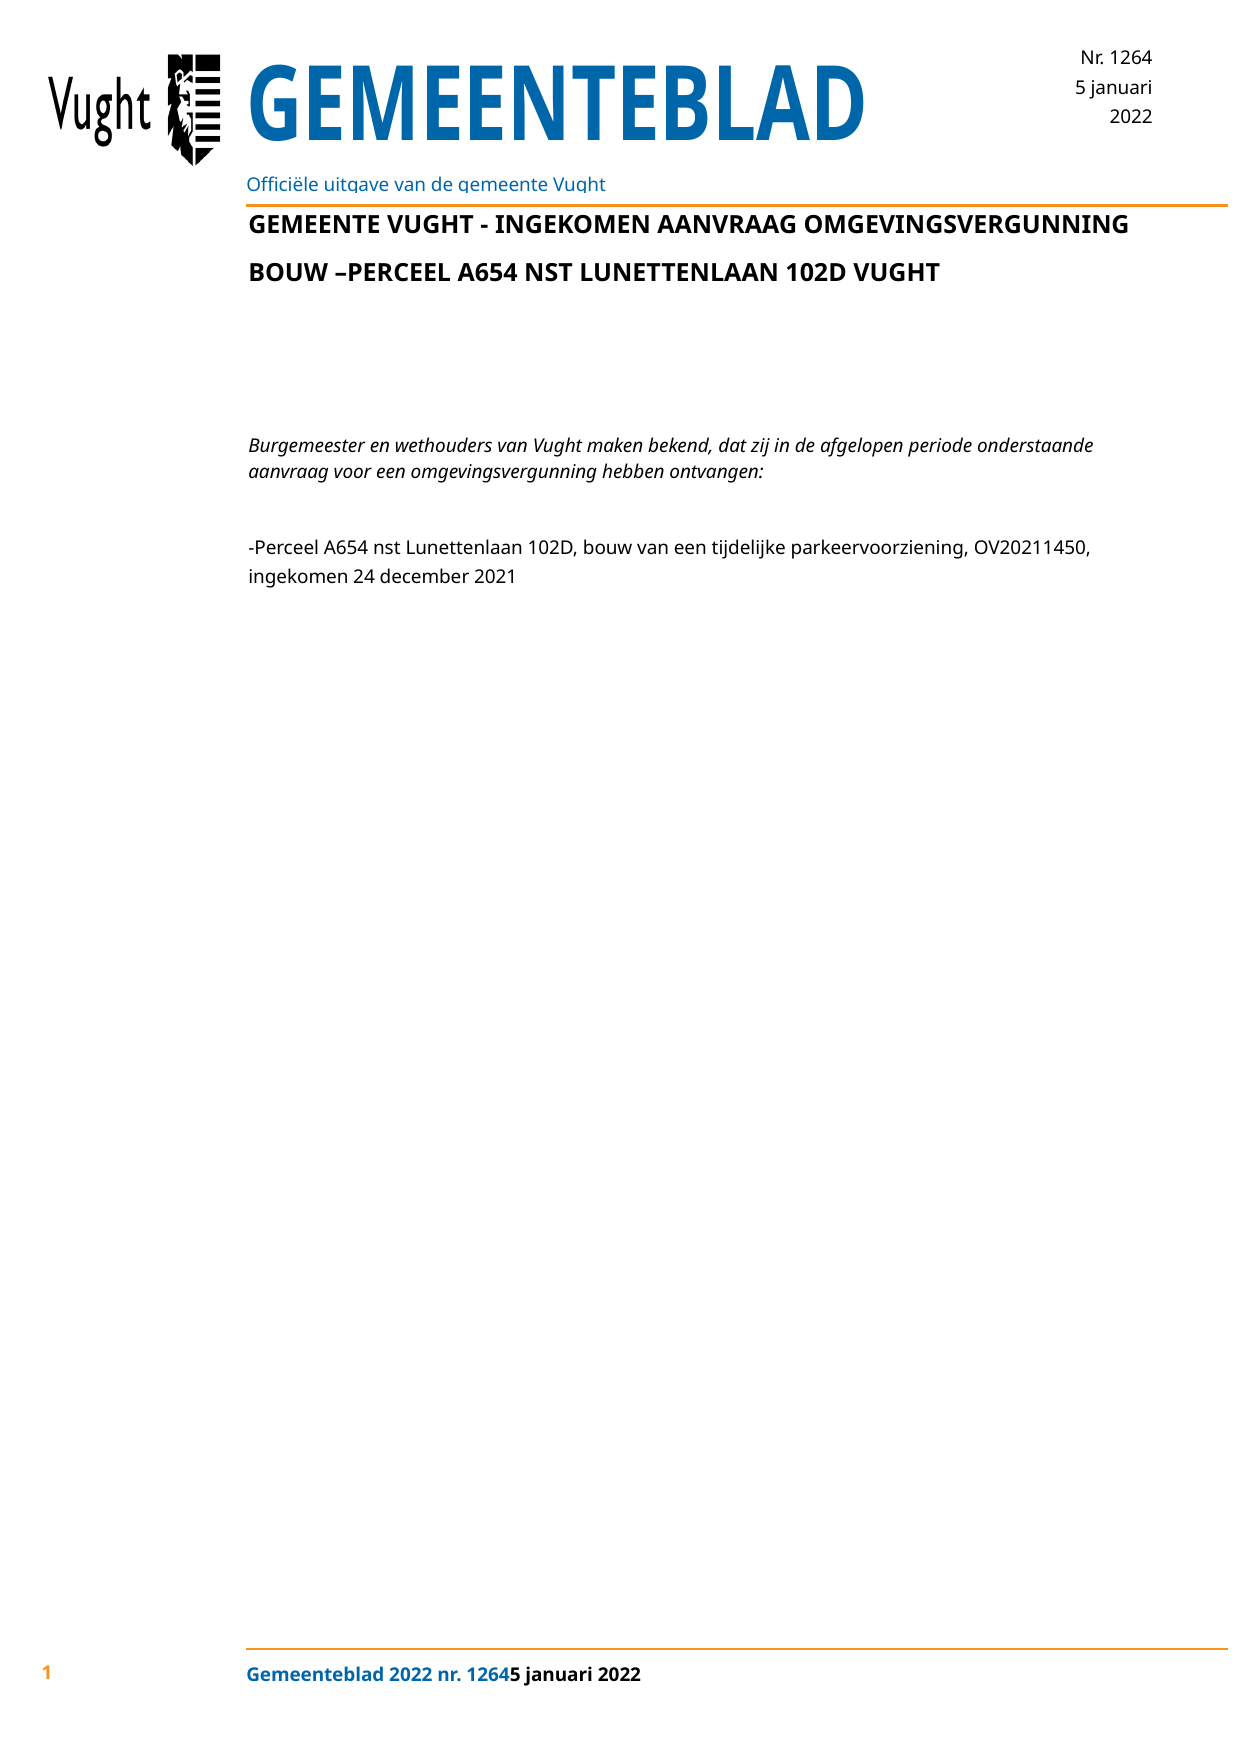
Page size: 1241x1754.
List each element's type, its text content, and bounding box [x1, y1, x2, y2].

picture [41, 47, 231, 172]
text -Perceel A654 nst Lunettenlaan 102D, bouw van een tijdelijke parkeervoorziening, OV20211450, ingekomen 24 december 2021 [248, 534, 1152, 589]
text GEMEENTE VUGHT - INGEKOMEN AANVRAAG OMGEVINGSVERGUNNING BOUW –PERCEEL A654 NST LUNETTENLAAN 102D VUGHT [248, 207, 1152, 288]
text Burgemeester en wethouders van Vught maken bekend, dat zij in de afgelopen periode onderstaande aanvraag voor een omgevingsvergunning hebben ontvangen: [248, 432, 1152, 484]
